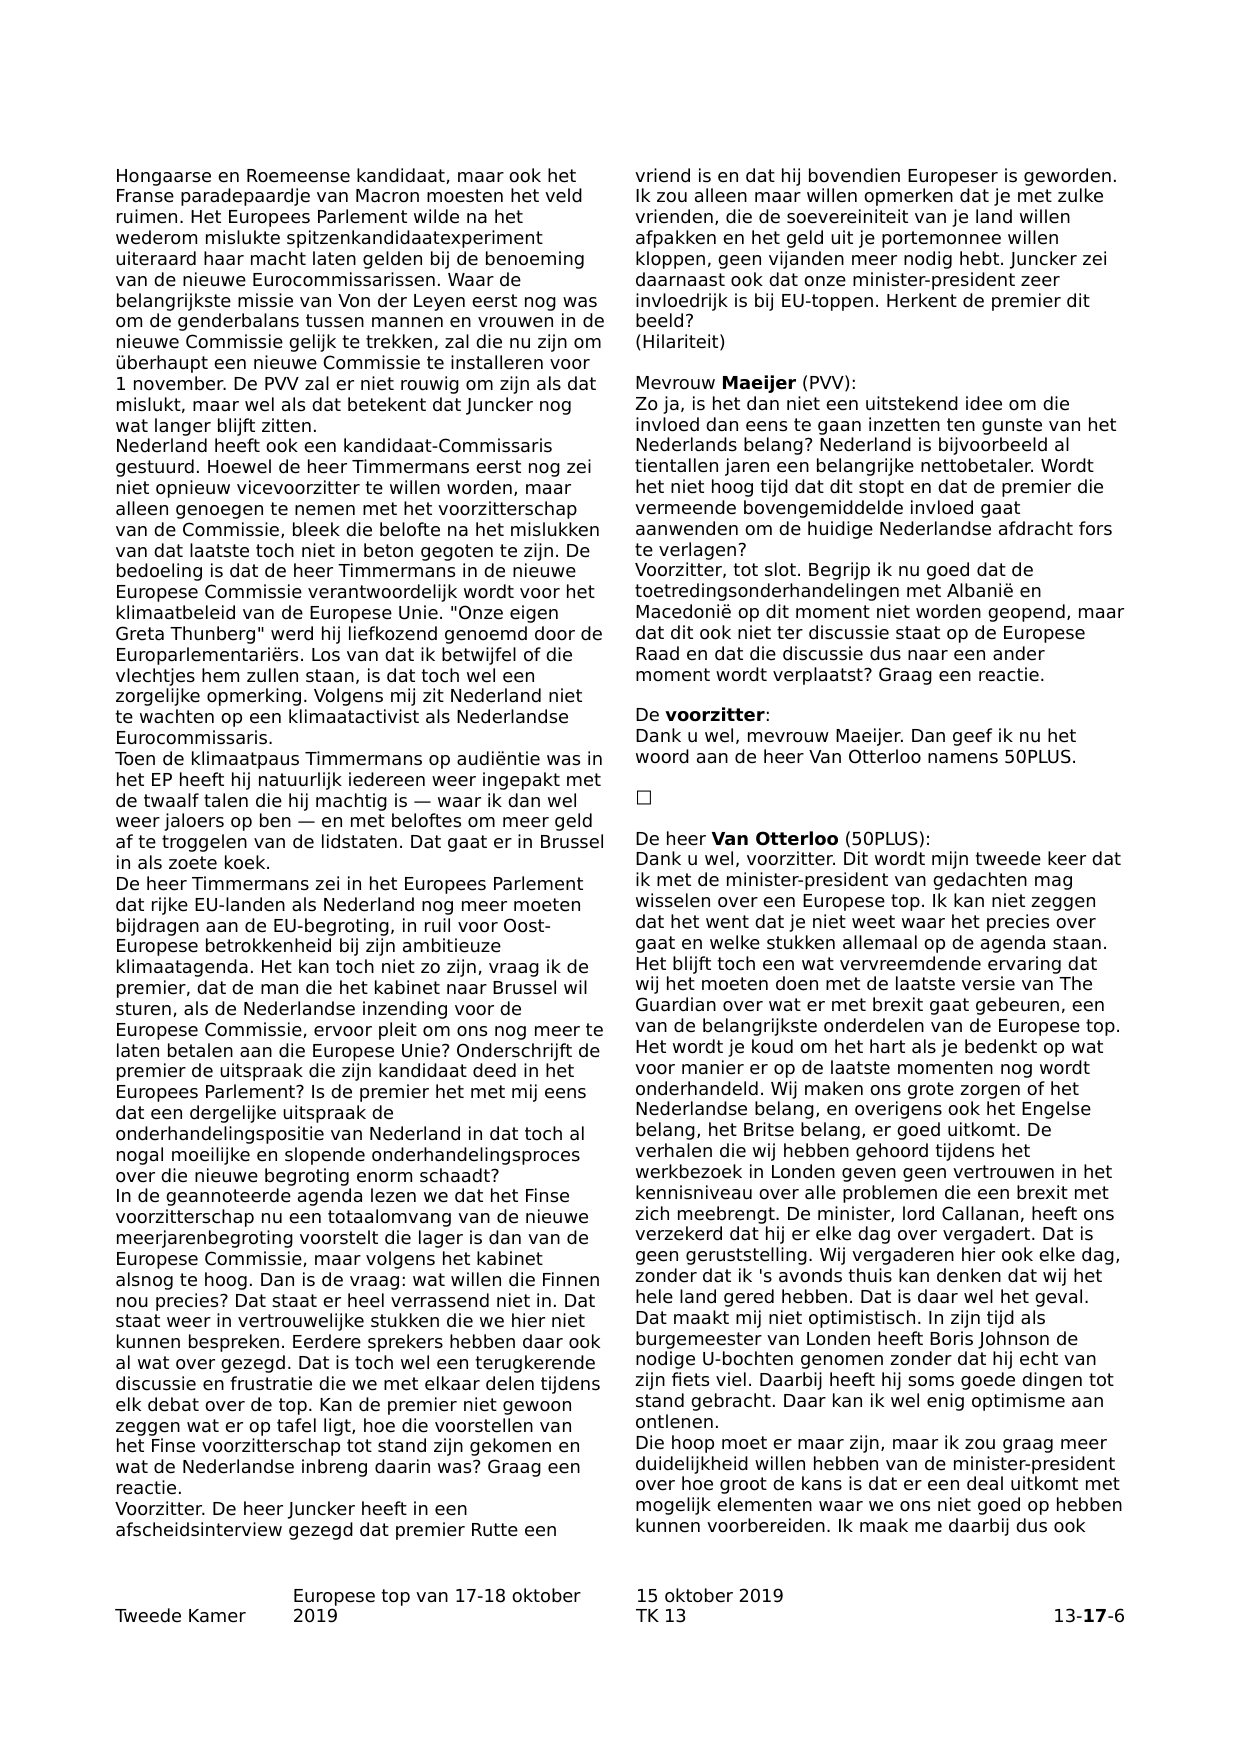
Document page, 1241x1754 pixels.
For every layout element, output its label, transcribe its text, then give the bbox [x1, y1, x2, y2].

text vriend is en dat hij bovendien Europeser is geworden. Ik zou alleen maar willen opmerken dat je met zulke vrienden, die de soevereiniteit van je land willen afpakken en het geld uit je portemonnee willen kloppen, geen vijanden meer nodig hebt. Juncker zei daarnaast ook dat onze minister-president zeer invloedrijk is bij EU-toppen. Herkent de premier dit beeld? [635, 165, 1125, 332]
text (Hilariteit) [635, 332, 1125, 353]
text De heer Van Otterloo (50PLUS): [635, 828, 1125, 849]
text Mevrouw Maeijer (PVV): [635, 373, 1125, 393]
text Dank u wel, mevrouw Maeijer. Dan geef ik nu het woord aan de heer Van Otterloo namens 50PLUS. [635, 726, 1125, 768]
text Voorzitter. De heer Juncker heeft in een afscheidsinterview gezegd dat premier Rutte een [115, 1499, 605, 1540]
text Dank u wel, voorzitter. Dit wordt mijn tweede keer dat ik met de minister-president van gedachten mag wisselen over een Europese top. Ik kan niet zeggen dat het went dat je niet weet waar het precies over gaat en welke stukken allemaal op de agenda staan. [635, 849, 1125, 953]
text De voorzitter: [635, 705, 1125, 726]
text Zo ja, is het dan niet een uitstekend idee om die invloed dan eens te gaan inzetten ten gunste van het Nederlands belang? Nederland is bijvoorbeeld al tientallen jaren een belangrijke nettobetaler. Wordt het niet hoog tijd dat dit stopt en dat de premier die vermeende bovengemiddelde invloed gaat aanwenden om de huidige Nederlandse afdracht fors te verlagen? [635, 393, 1125, 560]
text Hongaarse en Roemeense kandidaat, maar ook het Franse paradepaardje van Macron moesten het veld ruimen. Het Europees Parlement wilde na het wederom mislukte spitzenkandidaatexperiment uiteraard haar macht laten gelden bij de benoeming van de nieuwe Eurocommissarissen. Waar de belangrijkste missie van Von der Leyen eerst nog was om de genderbalans tussen mannen en vrouwen in de nieuwe Commissie gelijk te trekken, zal die nu zijn om überhaupt een nieuwe Commissie te installeren voor 1 november. De PVV zal er niet rouwig om zijn als dat mislukt, maar wel als dat betekent dat Juncker nog wat langer blijft zitten. [115, 165, 605, 436]
text Die hoop moet er maar zijn, maar ik zou graag meer duidelijkheid willen hebben van de minister-president over hoe groot de kans is dat er een deal uitkomt met mogelijk elementen waar we ons niet goed op hebben kunnen voorbereiden. Ik maak me daarbij dus ook [635, 1432, 1125, 1537]
text Toen de klimaatpaus Timmermans op audiëntie was in het EP heeft hij natuurlijk iedereen weer ingepakt met de twaalf talen die hij machtig is — waar ik dan wel weer jaloers op ben — en met beloftes om meer geld af te troggelen van de lidstaten. Dat gaat er in Brussel in als zoete koek. [115, 749, 605, 874]
text De heer Timmermans zei in het Europees Parlement dat rijke EU-landen als Nederland nog meer moeten bijdragen aan de EU-begroting, in ruil voor Oost-Europese betrokkenheid bij zijn ambitieuze klimaatagenda. Het kan toch niet zo zijn, vraag ik de premier, dat de man die het kabinet naar Brussel wil sturen, als de Nederlandse inzending voor de Europese Commissie, ervoor pleit om ons nog meer te laten betalen aan die Europese Unie? Onderschrijft de premier de uitspraak die zijn kandidaat deed in het Europees Parlement? Is de premier het met mij eens dat een dergelijke uitspraak de onderhandelingspositie van Nederland in dat toch al nogal moeilijke en slopende onderhandelingsproces over die nieuwe begroting enorm schaadt? [115, 874, 605, 1186]
text Voorzitter, tot slot. Begrijp ik nu goed dat de toetredingsonderhandelingen met Albanië en Macedonië op dit moment niet worden geopend, maar dat dit ook niet ter discussie staat op de Europese Raad en dat die discussie dus naar een ander moment wordt verplaatst? Graag een reactie. [635, 560, 1125, 685]
text Nederland heeft ook een kandidaat-Commissaris gestuurd. Hoewel de heer Timmermans eerst nog zei niet opnieuw vicevoorzitter te willen worden, maar alleen genoegen te nemen met het voorzitterschap van de Commissie, bleek die belofte na het mislukken van dat laatste toch niet in beton gegoten te zijn. De bedoeling is dat de heer Timmermans in de nieuwe Europese Commissie verantwoordelijk wordt voor het klimaatbeleid van de Europese Unie. "Onze eigen Greta Thunberg" werd hij liefkozend genoemd door de Europarlementariërs. Los van dat ik betwijfel of die vlechtjes hem zullen staan, is dat toch wel een zorgelijke opmerking. Volgens mij zit Nederland niet te wachten op een klimaatactivist als Nederlandse Eurocommissaris. [115, 436, 605, 749]
text In de geannoteerde agenda lezen we dat het Finse voorzitterschap nu een totaalomvang van de nieuwe meerjarenbegroting voorstelt die lager is dan van de Europese Commissie, maar volgens het kabinet alsnog te hoog. Dan is de vraag: wat willen die Finnen nou precies? Dat staat er heel verrassend niet in. Dat staat weer in vertrouwelijke stukken die we hier niet kunnen bespreken. Eerdere sprekers hebben daar ook al wat over gezegd. Dat is toch wel een terugkerende discussie en frustratie die we met elkaar delen tijdens elk debat over de top. Kan de premier niet gewoon zeggen wat er op tafel ligt, hoe die voorstellen van het Finse voorzitterschap tot stand zijn gekomen en wat de Nederlandse inbreng daarin was? Graag een reactie. [115, 1186, 605, 1499]
text Het blijft toch een wat vervreemdende ervaring dat wij het moeten doen met de laatste versie van The Guardian over wat er met brexit gaat gebeuren, een van de belangrijkste onderdelen van de Europese top. Het wordt je koud om het hart als je bedenkt op wat voor manier er op de laatste momenten nog wordt onderhandeld. Wij maken ons grote zorgen of het Nederlandse belang, en overigens ook het Engelse belang, het Britse belang, er goed uitkomt. De verhalen die wij hebben gehoord tijdens het werkbezoek in Londen geven geen vertrouwen in het kennisniveau over alle problemen die een brexit met zich meebrengt. De minister, lord Callanan, heeft ons verzekerd dat hij er elke dag over vergadert. Dat is geen geruststelling. Wij vergaderen hier ook elke dag, zonder dat ik 's avonds thuis kan denken dat wij het hele land gered hebben. Dat is daar wel het geval. Dat maakt mij niet optimistisch. In zijn tijd als burgemeester van Londen heeft Boris Johnson de nodige U-bochten genomen zonder dat hij echt van zijn fiets viel. Daarbij heeft hij soms goede dingen tot stand gebracht. Daar kan ik wel enig optimisme aan ontlenen. [635, 953, 1125, 1432]
text ⬜ [635, 788, 1125, 808]
